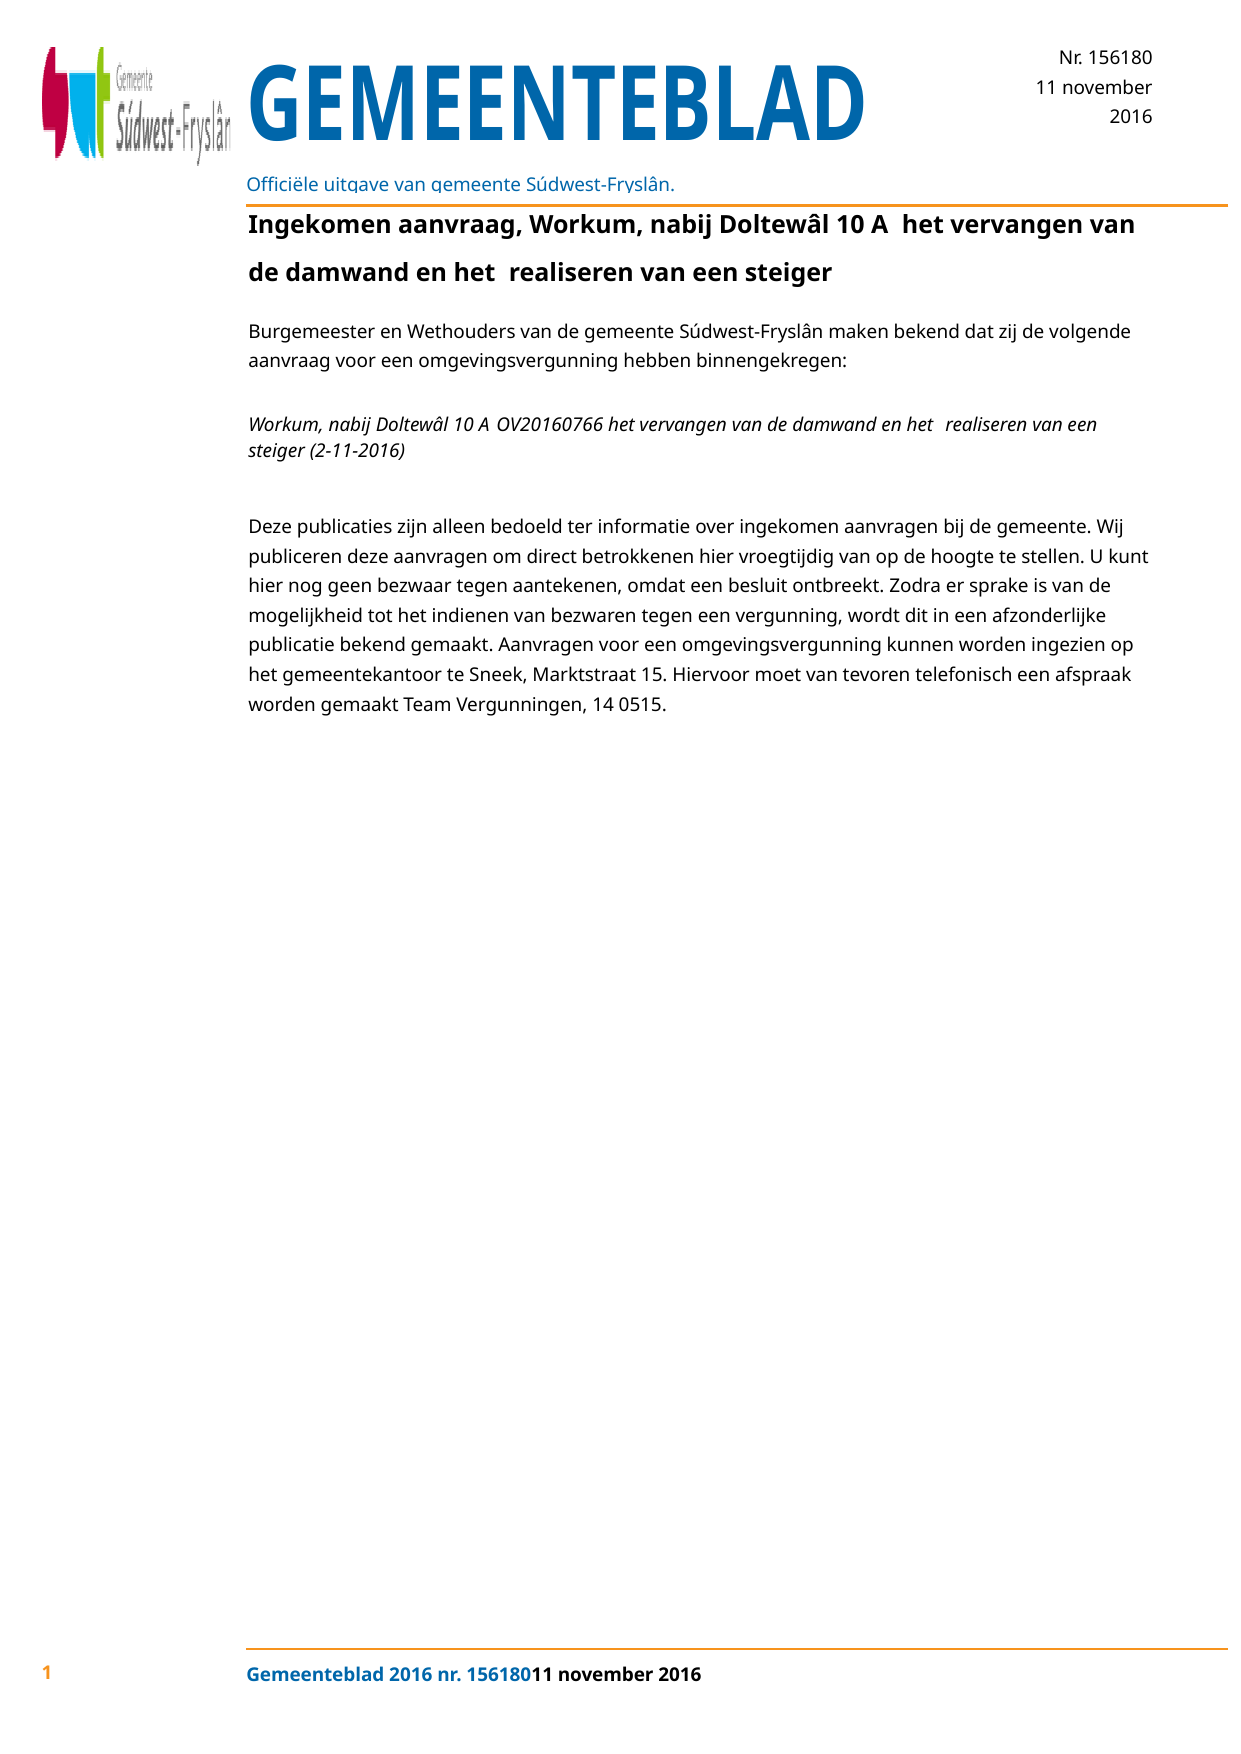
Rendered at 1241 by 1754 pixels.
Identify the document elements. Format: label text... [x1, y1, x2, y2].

picture [41, 47, 231, 172]
text Workum, nabij Doltewâl 10 A OV20160766 het vervangen van de damwand en het realiseren van een steiger (2-11-2016) [248, 411, 1152, 463]
text Ingekomen aanvraag, Workum, nabij Doltewâl 10 A het vervangen van de damwand en het realiseren van een steiger [248, 207, 1152, 288]
text Burgemeester en Wethouders van de gemeente Súdwest-Fryslân maken bekend dat zij de volgende aanvraag voor een omgevingsvergunning hebben binnengekregen: [248, 318, 1152, 373]
text Deze publicaties zijn alleen bedoeld ter informatie over ingekomen aanvragen bij de gemeente. Wij publiceren deze aanvragen om direct betrokkenen hier vroegtijdig van op de hoogte te stellen. U kunt hier nog geen bezwaar tegen aantekenen, omdat een besluit ontbreekt. Zodra er sprake is van de mogelijkheid tot het indienen van bezwaren tegen een vergunning, wordt dit in een afzonderlijke publicatie bekend gemaakt. Aanvragen voor een omgevingsvergunning kunnen worden ingezien op het gemeentekantoor te Sneek, Marktstraat 15. Hiervoor moet van tevoren telefonisch een afspraak worden gemaakt Team Vergunningen, 14 0515. [248, 513, 1152, 717]
